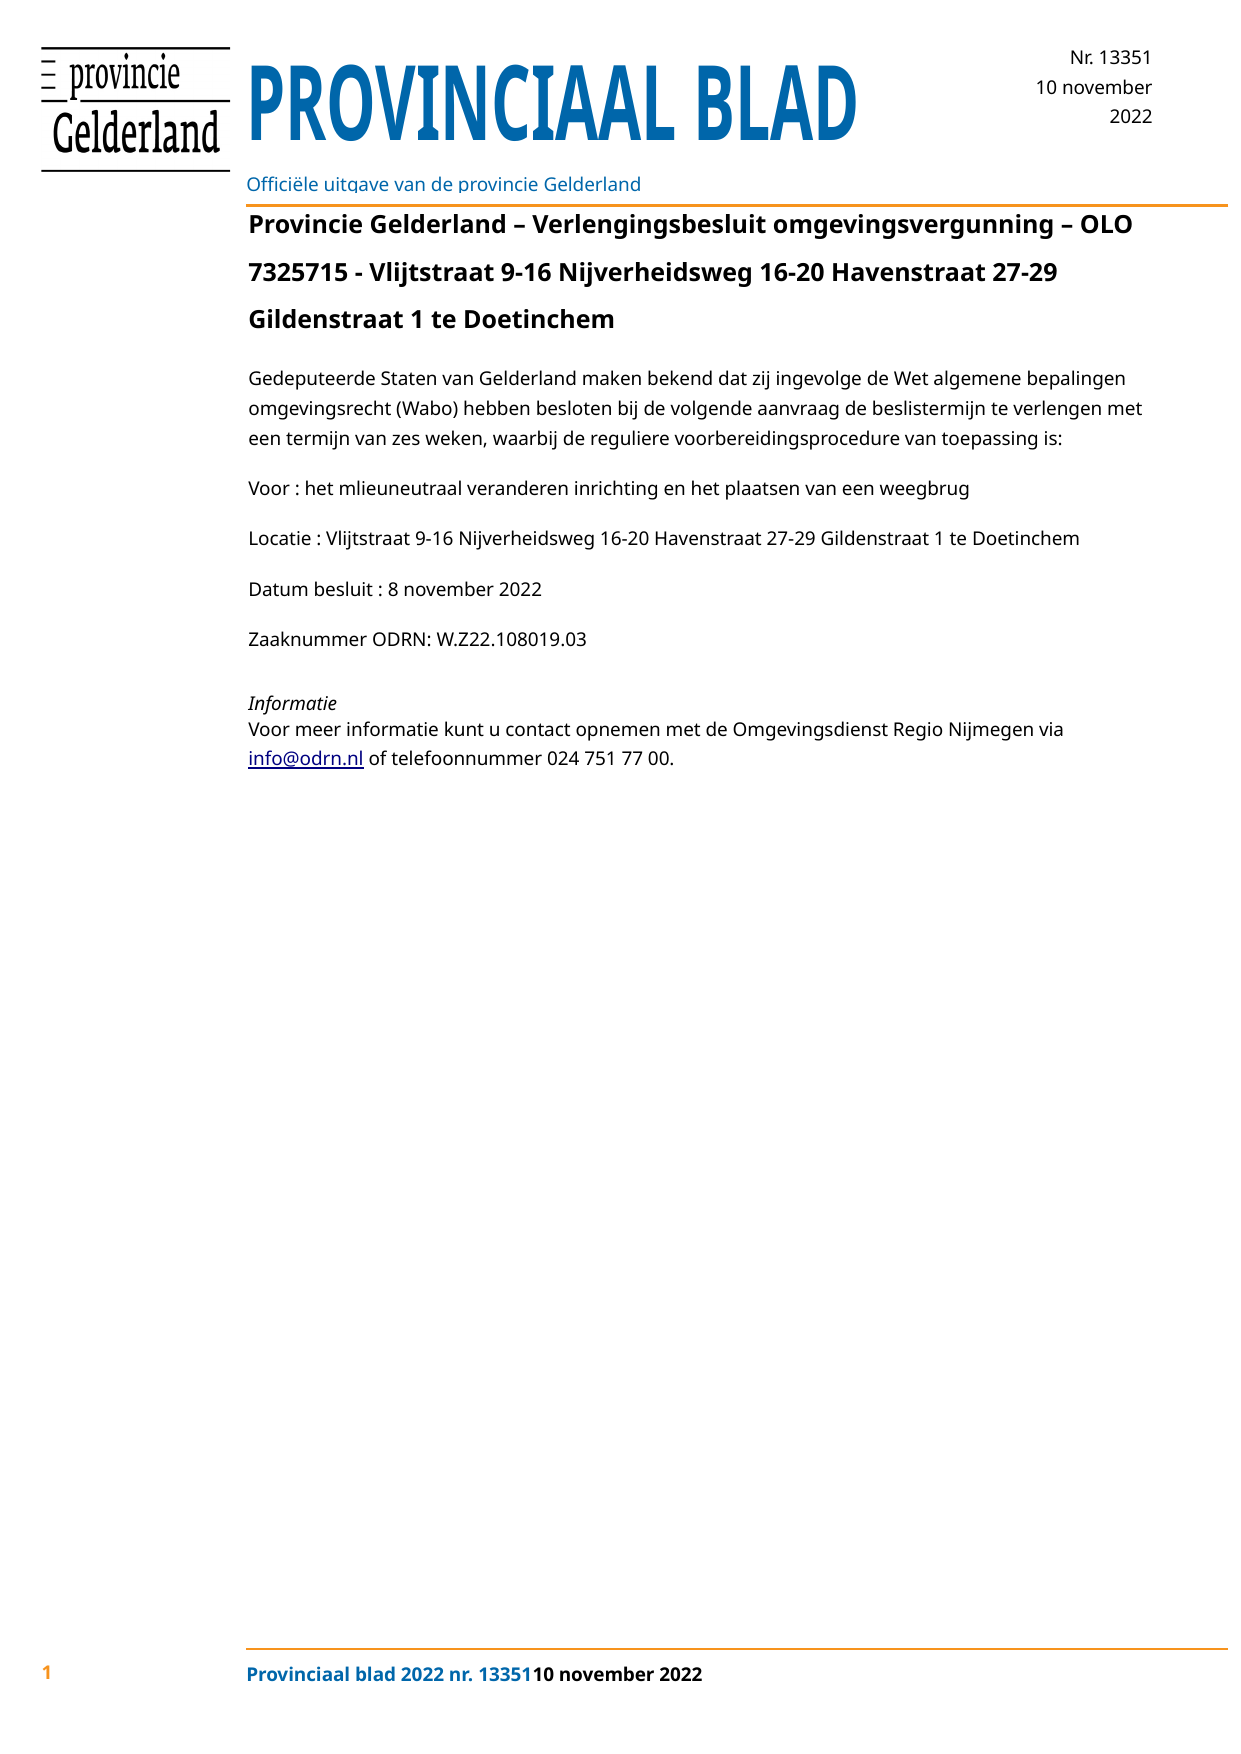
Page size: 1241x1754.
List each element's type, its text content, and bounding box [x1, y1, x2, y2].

text Gedeputeerde Staten van Gelderland maken bekend dat zij ingevolge de Wet algemene bepalingen omgevingsrecht (Wabo) hebben besloten bij de volgende aanvraag de beslistermijn te verlengen met een termijn van zes weken, waarbij de reguliere voorbereidingsprocedure van toepassing is: [248, 366, 1152, 450]
text Informatie [248, 690, 1152, 716]
text Zaaknummer ODRN: W.Z22.108019.03 [248, 626, 1152, 652]
picture [41, 47, 231, 172]
text Locatie : Vlijtstraat 9-16 Nijverheidsweg 16-20 Havenstraat 27-29 Gildenstraat 1 te Doetinchem [248, 526, 1152, 551]
text Datum besluit : 8 november 2022 [248, 576, 1152, 602]
text Voor : het mlieuneutraal veranderen inrichting en het plaatsen van een weegbrug [248, 475, 1152, 501]
text Provincie Gelderland – Verlengingsbesluit omgevingsvergunning – OLO 7325715 - Vlijtstraat 9-16 Nijverheidsweg 16-20 Havenstraat 27-29 Gildenstraat 1 te Doetinchem [248, 207, 1152, 336]
text Voor meer informatie kunt u contact opnemen met de Omgevingsdienst Regio Nijmegen via info@odrn.nl of telefoonnummer 024 751 77 00. [248, 716, 1152, 771]
